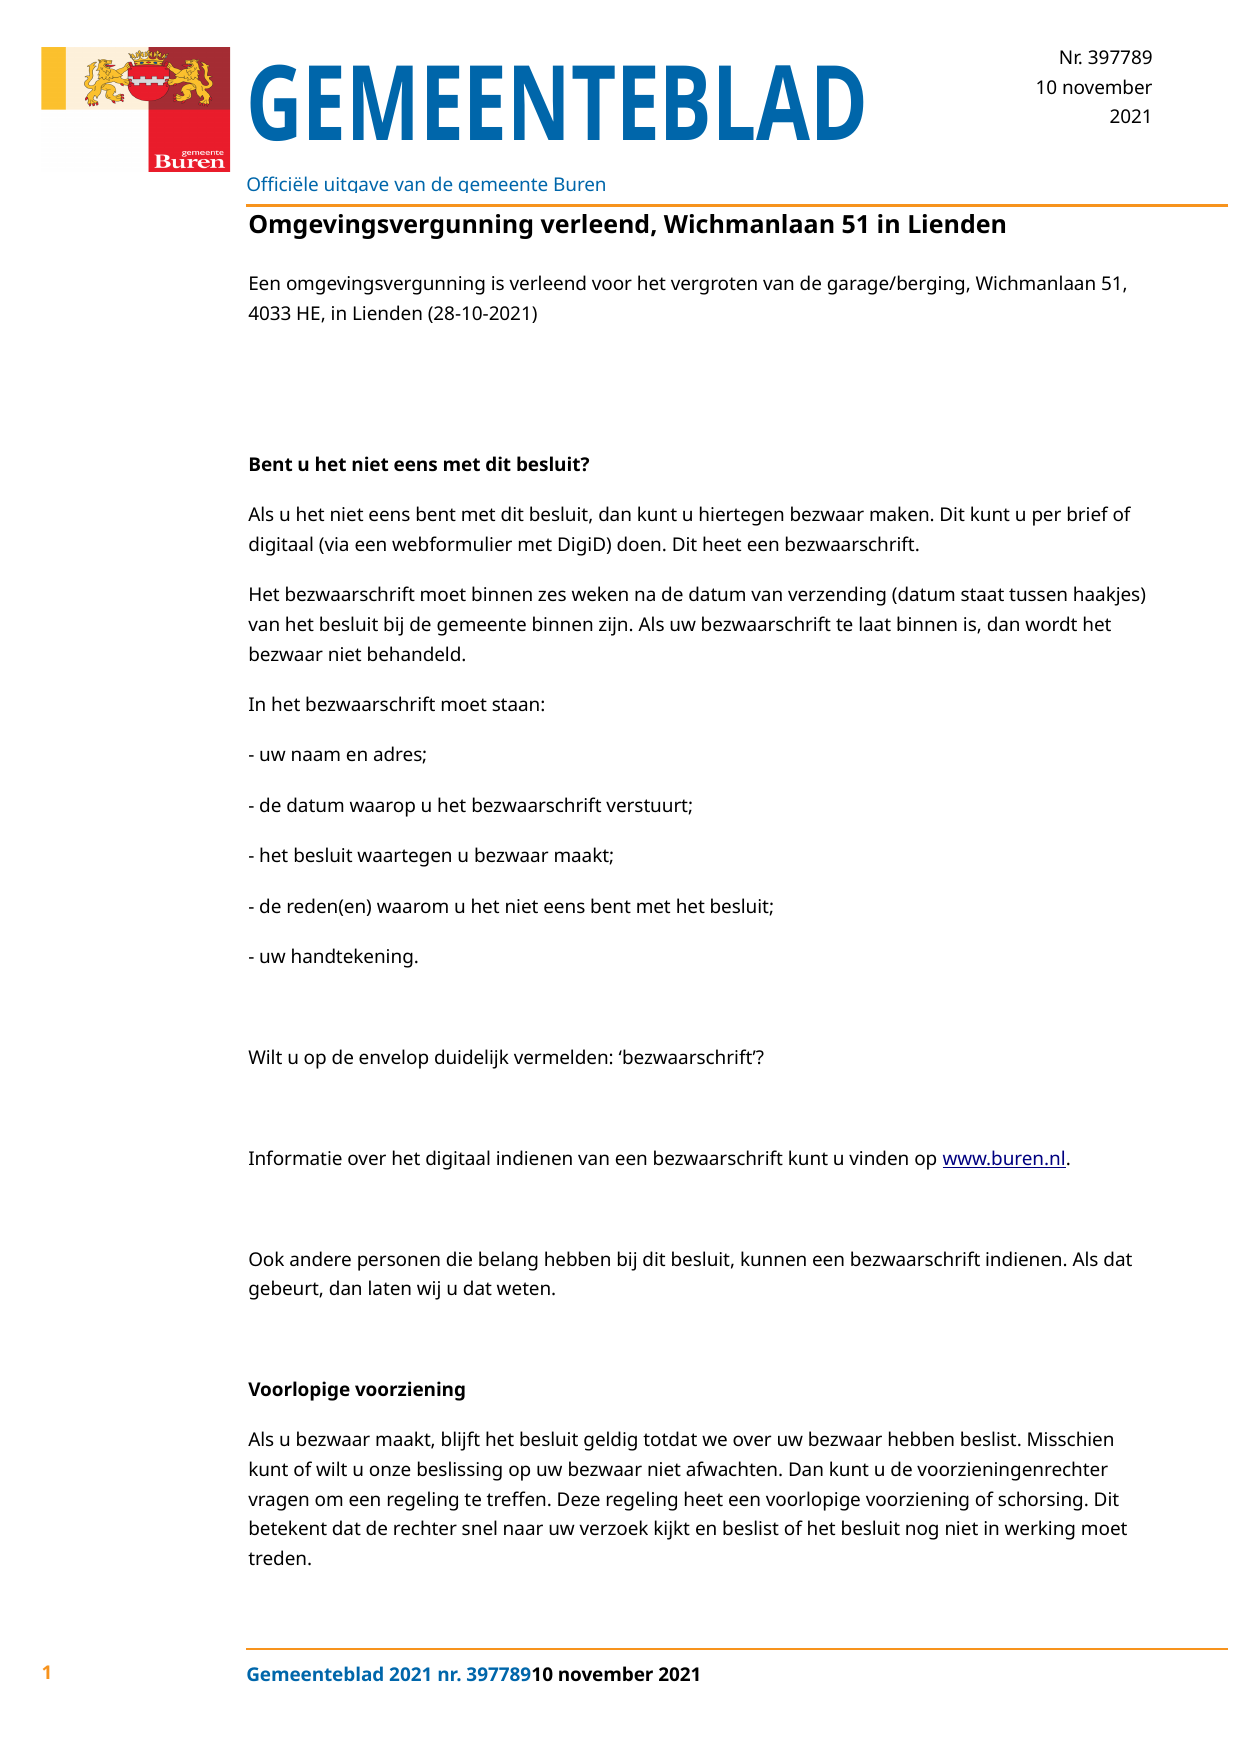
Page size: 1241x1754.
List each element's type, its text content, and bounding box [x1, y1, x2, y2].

text Bent u het niet eens met dit besluit? [248, 451, 1152, 477]
text - het besluit waartegen u bezwaar maakt; [248, 842, 1152, 868]
text - de reden(en) waarom u het niet eens bent met het besluit; [248, 893, 1152, 918]
text Als u het niet eens bent met dit besluit, dan kunt u hiertegen bezwaar maken. Dit kunt u per brief of digitaal (via een webformulier met DigiD) doen. Dit heet een bezwaarschrift. [248, 502, 1152, 557]
text In het bezwaarschrift moet staan: [248, 691, 1152, 717]
text - uw naam en adres; [248, 742, 1152, 767]
text Als u bezwaar maakt, blijft het besluit geldig totdat we over uw bezwaar hebben beslist. Misschien kunt of wilt u onze beslissing op uw bezwaar niet afwachten. Dan kunt u de voorzieningenrechter vragen om een regeling te treffen. Deze regeling heet een voorlopige voorziening of schorsing. Dit betekent dat de rechter snel naar uw verzoek kijkt en beslist of het besluit nog niet in werking moet treden. [248, 1427, 1152, 1571]
text Het bezwaarschrift moet binnen zes weken na de datum van verzending (datum staat tussen haakjes) van het besluit bij de gemeente binnen zijn. Als uw bezwaarschrift te laat binnen is, dan wordt het bezwaar niet behandeld. [248, 582, 1152, 666]
picture [41, 47, 231, 172]
text Wilt u op de envelop duidelijk vermelden: ‘bezwaarschrift’? [248, 1044, 1152, 1070]
text Omgevingsvergunning verleend, Wichmanlaan 51 in Lienden [248, 207, 1152, 241]
text Een omgevingsvergunning is verleend voor het vergroten van de garage/berging, Wichmanlaan 51, 4033 HE, in Lienden (28-10-2021) [248, 270, 1152, 326]
text Informatie over het digitaal indienen van een bezwaarschrift kunt u vinden op www.buren.nl. [248, 1145, 1152, 1171]
text Ook andere personen die belang hebben bij dit besluit, kunnen een bezwaarschrift indienen. Als dat gebeurt, dan laten wij u dat weten. [248, 1246, 1152, 1301]
text Voorlopige voorziening [248, 1376, 1152, 1402]
text - de datum waarop u het bezwaarschrift verstuurt; [248, 792, 1152, 818]
text - uw handtekening. [248, 943, 1152, 969]
